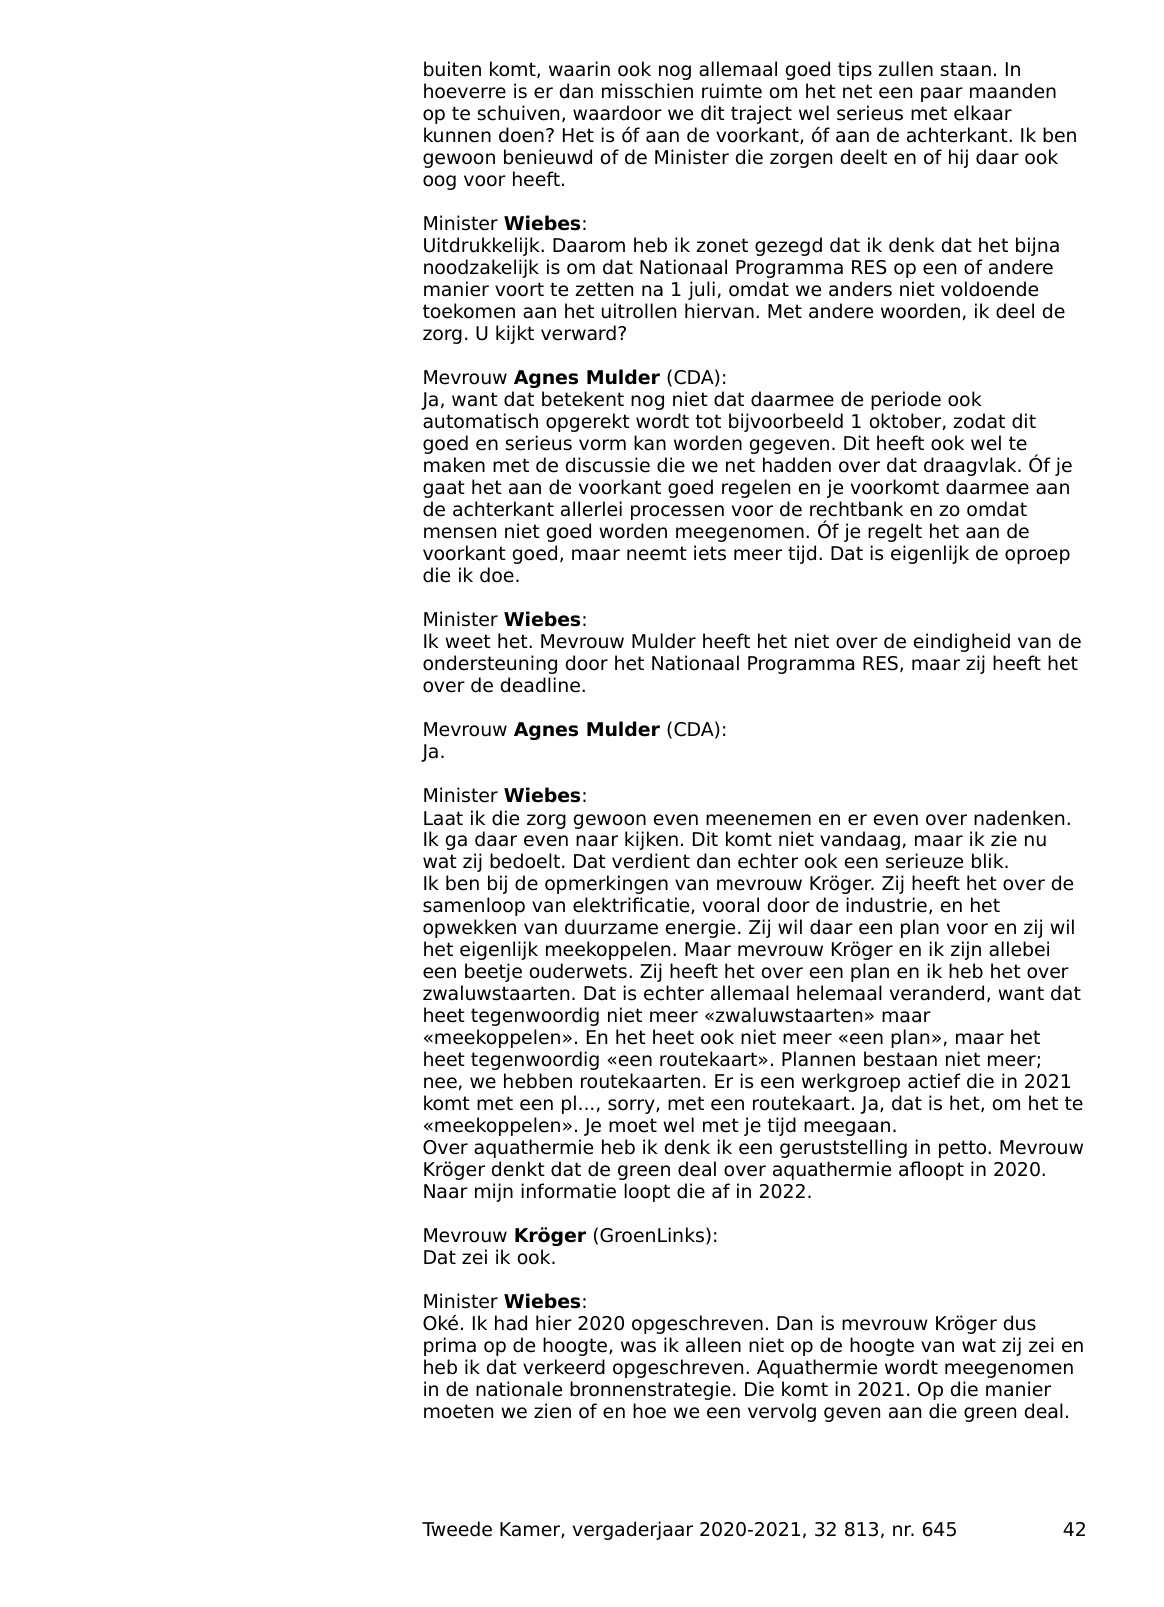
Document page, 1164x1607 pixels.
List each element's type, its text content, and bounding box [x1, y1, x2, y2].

text Uitdrukkelijk. Daarom heb ik zonet gezegd dat ik denk dat het bijna noodzakelijk is om dat Nationaal Programma RES op een of andere manier voort te zetten na 1 juli, omdat we anders niet voldoende toekomen aan het uitrollen hiervan. Met andere woorden, ik deel de zorg. U kijkt verward? [422, 235, 1087, 345]
text Minister Wiebes: [422, 785, 1087, 807]
text Minister Wiebes: [422, 213, 1087, 235]
text Ja. [422, 741, 1087, 763]
text Ja, want dat betekent nog niet dat daarmee de periode ook automatisch opgerekt wordt tot bijvoorbeeld 1 oktober, zodat dit goed en serieus vorm kan worden gegeven. Dit heeft ook wel te maken met de discussie die we net hadden over dat draagvlak. Óf je gaat het aan de voorkant goed regelen en je voorkomt daarmee aan de achterkant allerlei processen voor de rechtbank en zo omdat mensen niet goed worden meegenomen. Óf je regelt het aan de voorkant goed, maar neemt iets meer tijd. Dat is eigenlijk de oproep die ik doe. [422, 389, 1087, 587]
text Minister Wiebes: [422, 609, 1087, 631]
text Mevrouw Agnes Mulder (CDA): [422, 719, 1087, 741]
text Over aquathermie heb ik denk ik een geruststelling in petto. Mevrouw Kröger denkt dat de green deal over aquathermie afloopt in 2020. Naar mijn informatie loopt die af in 2022. [422, 1137, 1087, 1203]
text buiten komt, waarin ook nog allemaal goed tips zullen staan. In hoeverre is er dan misschien ruimte om het net een paar maanden op te schuiven, waardoor we dit traject wel serieus met elkaar kunnen doen? Het is óf aan de voorkant, óf aan de achterkant. Ik ben gewoon benieuwd of de Minister die zorgen deelt en of hij daar ook oog voor heeft. [422, 59, 1087, 191]
text Ik ben bij de opmerkingen van mevrouw Kröger. Zij heeft het over de samenloop van elektrificatie, vooral door de industrie, en het opwekken van duurzame energie. Zij wil daar een plan voor en zij wil het eigenlijk meekoppelen. Maar mevrouw Kröger en ik zijn allebei een beetje ouderwets. Zij heeft het over een plan en ik heb het over zwaluwstaarten. Dat is echter allemaal helemaal veranderd, want dat heet tegenwoordig niet meer «zwaluwstaarten» maar «meekoppelen». En het heet ook niet meer «een plan», maar het heet tegenwoordig «een routekaart». Plannen bestaan niet meer; nee, we hebben routekaarten. Er is een werkgroep actief die in 2021 komt met een pl..., sorry, met een routekaart. Ja, dat is het, om het te «meekoppelen». Je moet wel met je tijd meegaan. [422, 873, 1087, 1137]
text Ik weet het. Mevrouw Mulder heeft het niet over de eindigheid van de ondersteuning door het Nationaal Programma RES, maar zij heeft het over de deadline. [422, 631, 1087, 697]
text Mevrouw Kröger (GroenLinks): [422, 1225, 1087, 1247]
text Laat ik die zorg gewoon even meenemen en er even over nadenken. Ik ga daar even naar kijken. Dit komt niet vandaag, maar ik zie nu wat zij bedoelt. Dat verdient dan echter ook een serieuze blik. [422, 807, 1087, 873]
text Minister Wiebes: [422, 1291, 1087, 1313]
text Dat zei ik ook. [422, 1247, 1087, 1269]
text Mevrouw Agnes Mulder (CDA): [422, 367, 1087, 389]
text Oké. Ik had hier 2020 opgeschreven. Dan is mevrouw Kröger dus prima op de hoogte, was ik alleen niet op de hoogte van wat zij zei en heb ik dat verkeerd opgeschreven. Aquathermie wordt meegenomen in de nationale bronnenstrategie. Die komt in 2021. Op die manier moeten we zien of en hoe we een vervolg geven aan die green deal. [422, 1313, 1087, 1423]
